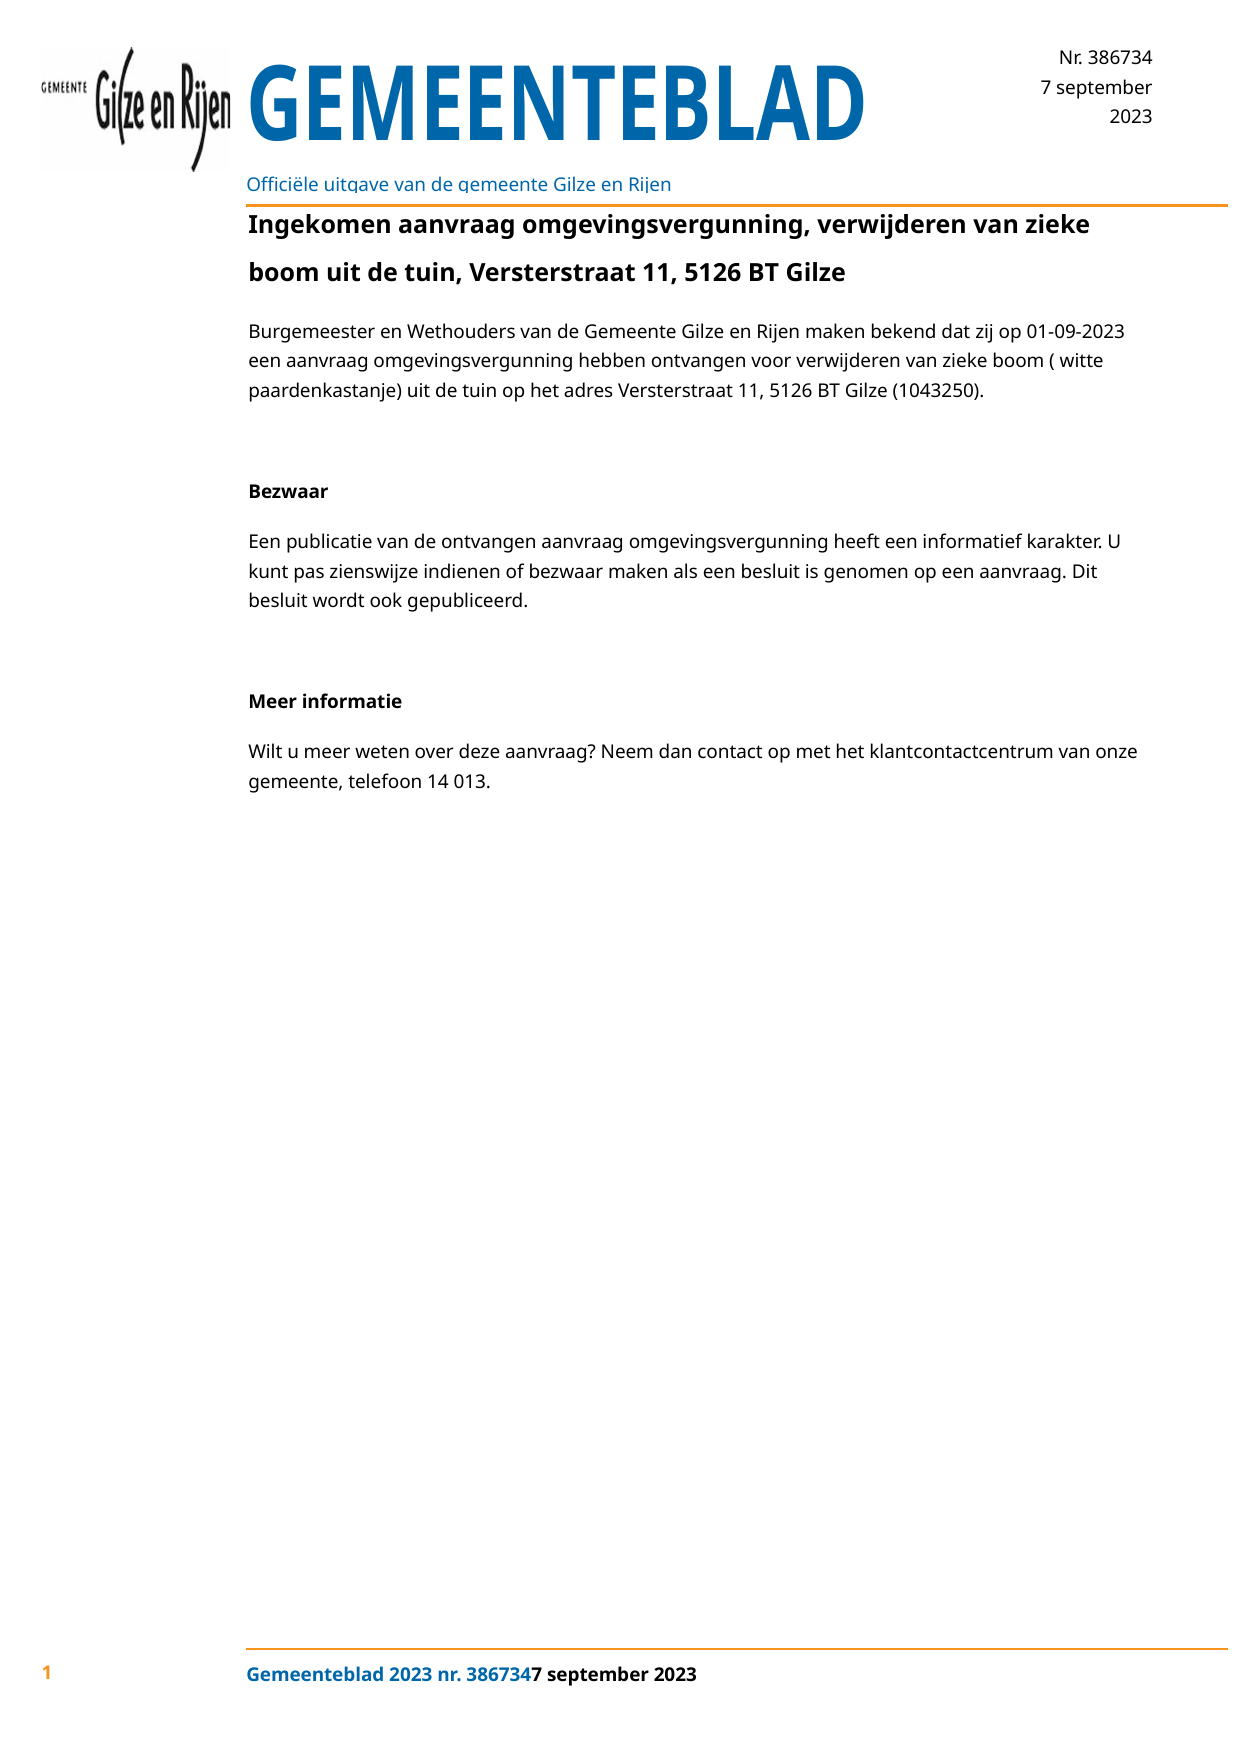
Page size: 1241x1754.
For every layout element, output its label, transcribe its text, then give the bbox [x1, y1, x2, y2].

text Meer informatie [248, 688, 1152, 714]
text Burgemeester en Wethouders van de Gemeente Gilze en Rijen maken bekend dat zij op 01-09-2023 een aanvraag omgevingsvergunning hebben ontvangen voor verwijderen van zieke boom ( witte paardenkastanje) uit de tuin op het adres Versterstraat 11, 5126 BT Gilze (1043250). [248, 318, 1152, 403]
picture [41, 47, 231, 172]
text Bezwaar [248, 478, 1152, 504]
text Wilt u meer weten over deze aanvraag? Neem dan contact op met het klantcontactcentrum van onze gemeente, telefoon 14 013. [248, 739, 1152, 794]
text Een publicatie van de ontvangen aanvraag omgevingsvergunning heeft een informatief karakter. U kunt pas zienswijze indienen of bezwaar maken als een besluit is genomen op een aanvraag. Dit besluit wordt ook gepubliceerd. [248, 528, 1152, 613]
text Ingekomen aanvraag omgevingsvergunning, verwijderen van zieke boom uit de tuin, Versterstraat 11, 5126 BT Gilze [248, 207, 1152, 288]
